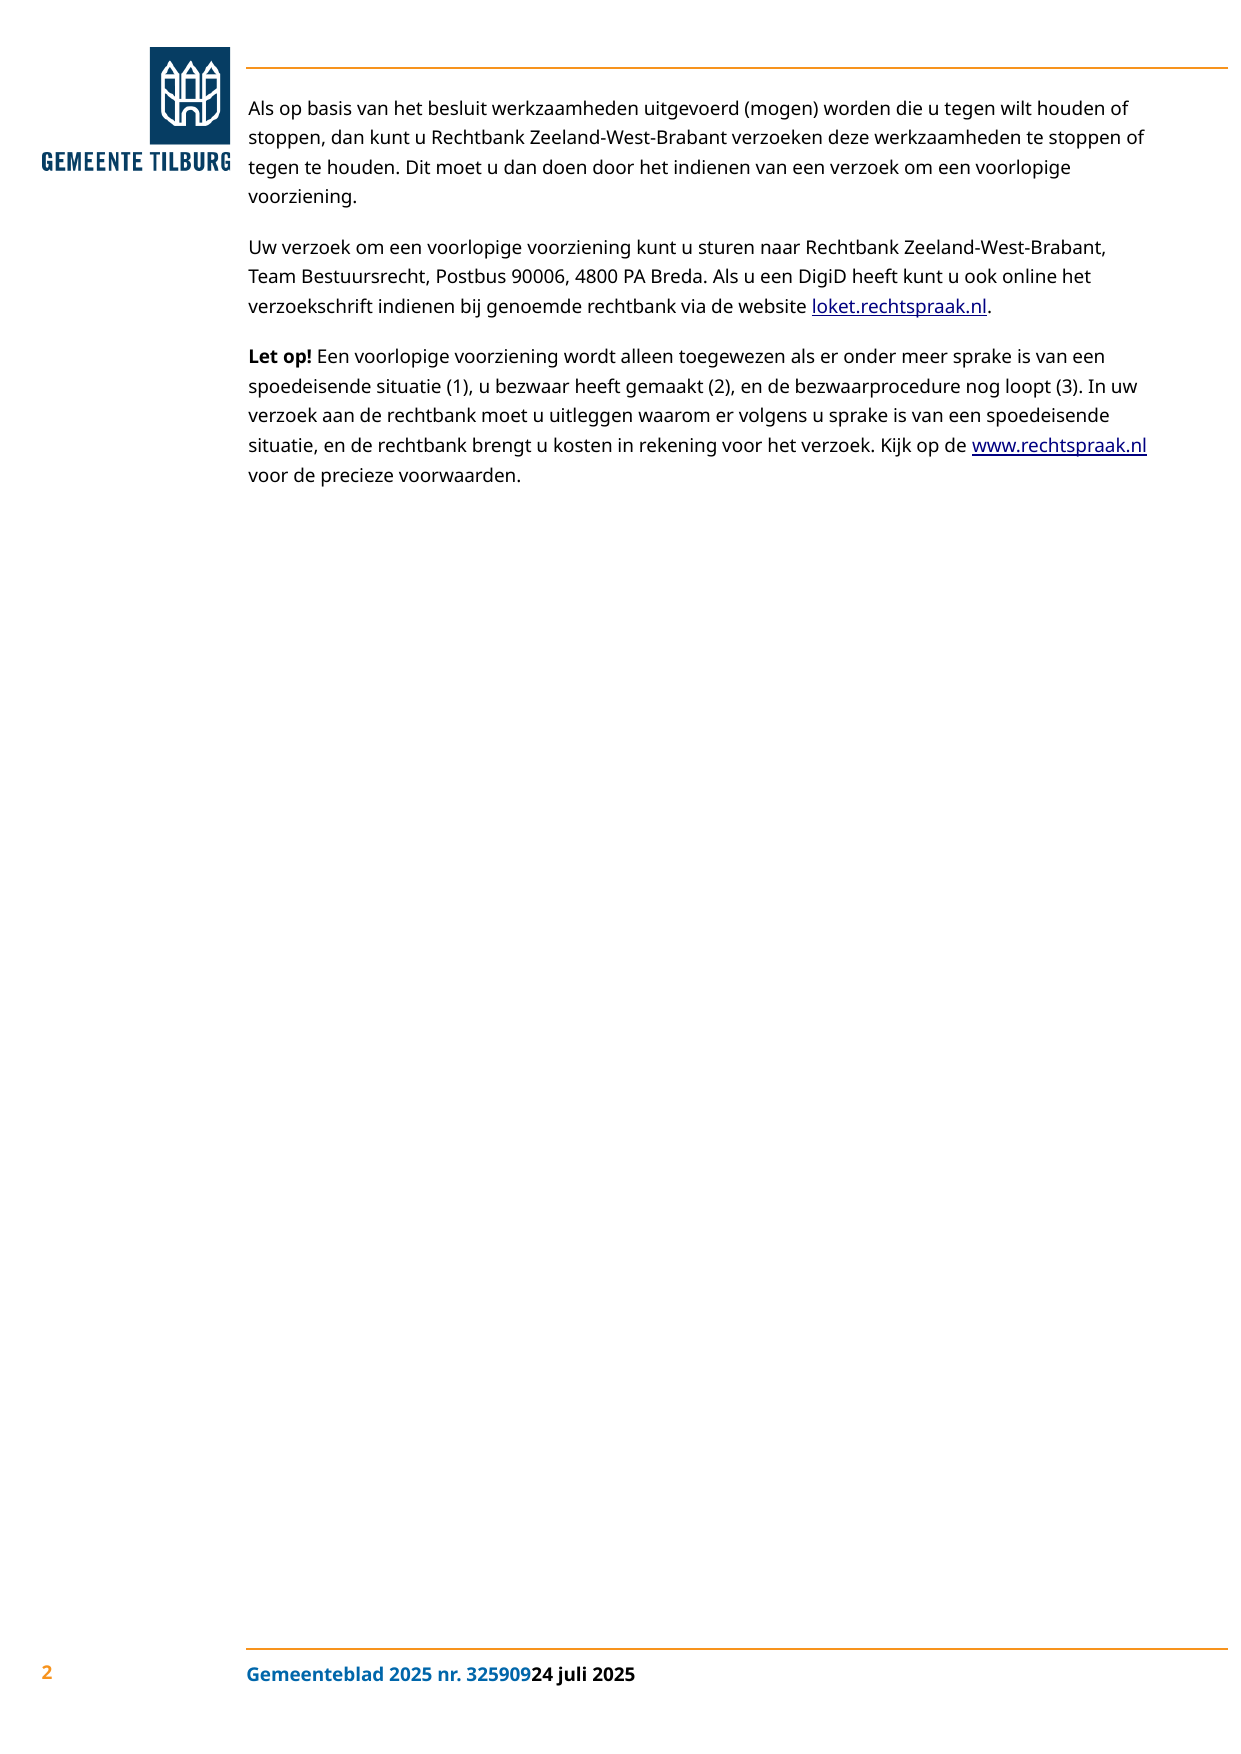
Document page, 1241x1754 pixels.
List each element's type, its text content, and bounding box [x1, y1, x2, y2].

picture [41, 47, 231, 172]
text Als op basis van het besluit werkzaamheden uitgevoerd (mogen) worden die u tegen wilt houden of stoppen, dan kunt u Rechtbank Zeeland-West-Brabant verzoeken deze werkzaamheden te stoppen of tegen te houden. Dit moet u dan doen door het indienen van een verzoek om een voorlopige voorziening. [248, 95, 1152, 209]
text Let op! Een voorlopige voorziening wordt alleen toegewezen als er onder meer sprake is van een spoedeisende situatie (1), u bezwaar heeft gemaakt (2), en de bezwaarprocedure nog loopt (3). In uw verzoek aan de rechtbank moet u uitleggen waarom er volgens u sprake is van een spoedeisende situatie, en de rechtbank brengt u kosten in rekening voor het verzoek. Kijk op de www.rechtspraak.nl voor de precieze voorwaarden. [248, 343, 1152, 488]
text Uw verzoek om een voorlopige voorziening kunt u sturen naar Rechtbank Zeeland-West-Brabant, Team Bestuursrecht, Postbus 90006, 4800 PA Breda. Als u een DigiD heeft kunt u ook online het verzoekschrift indienen bij genoemde rechtbank via de website loket.rechtspraak.nl. [248, 234, 1152, 319]
